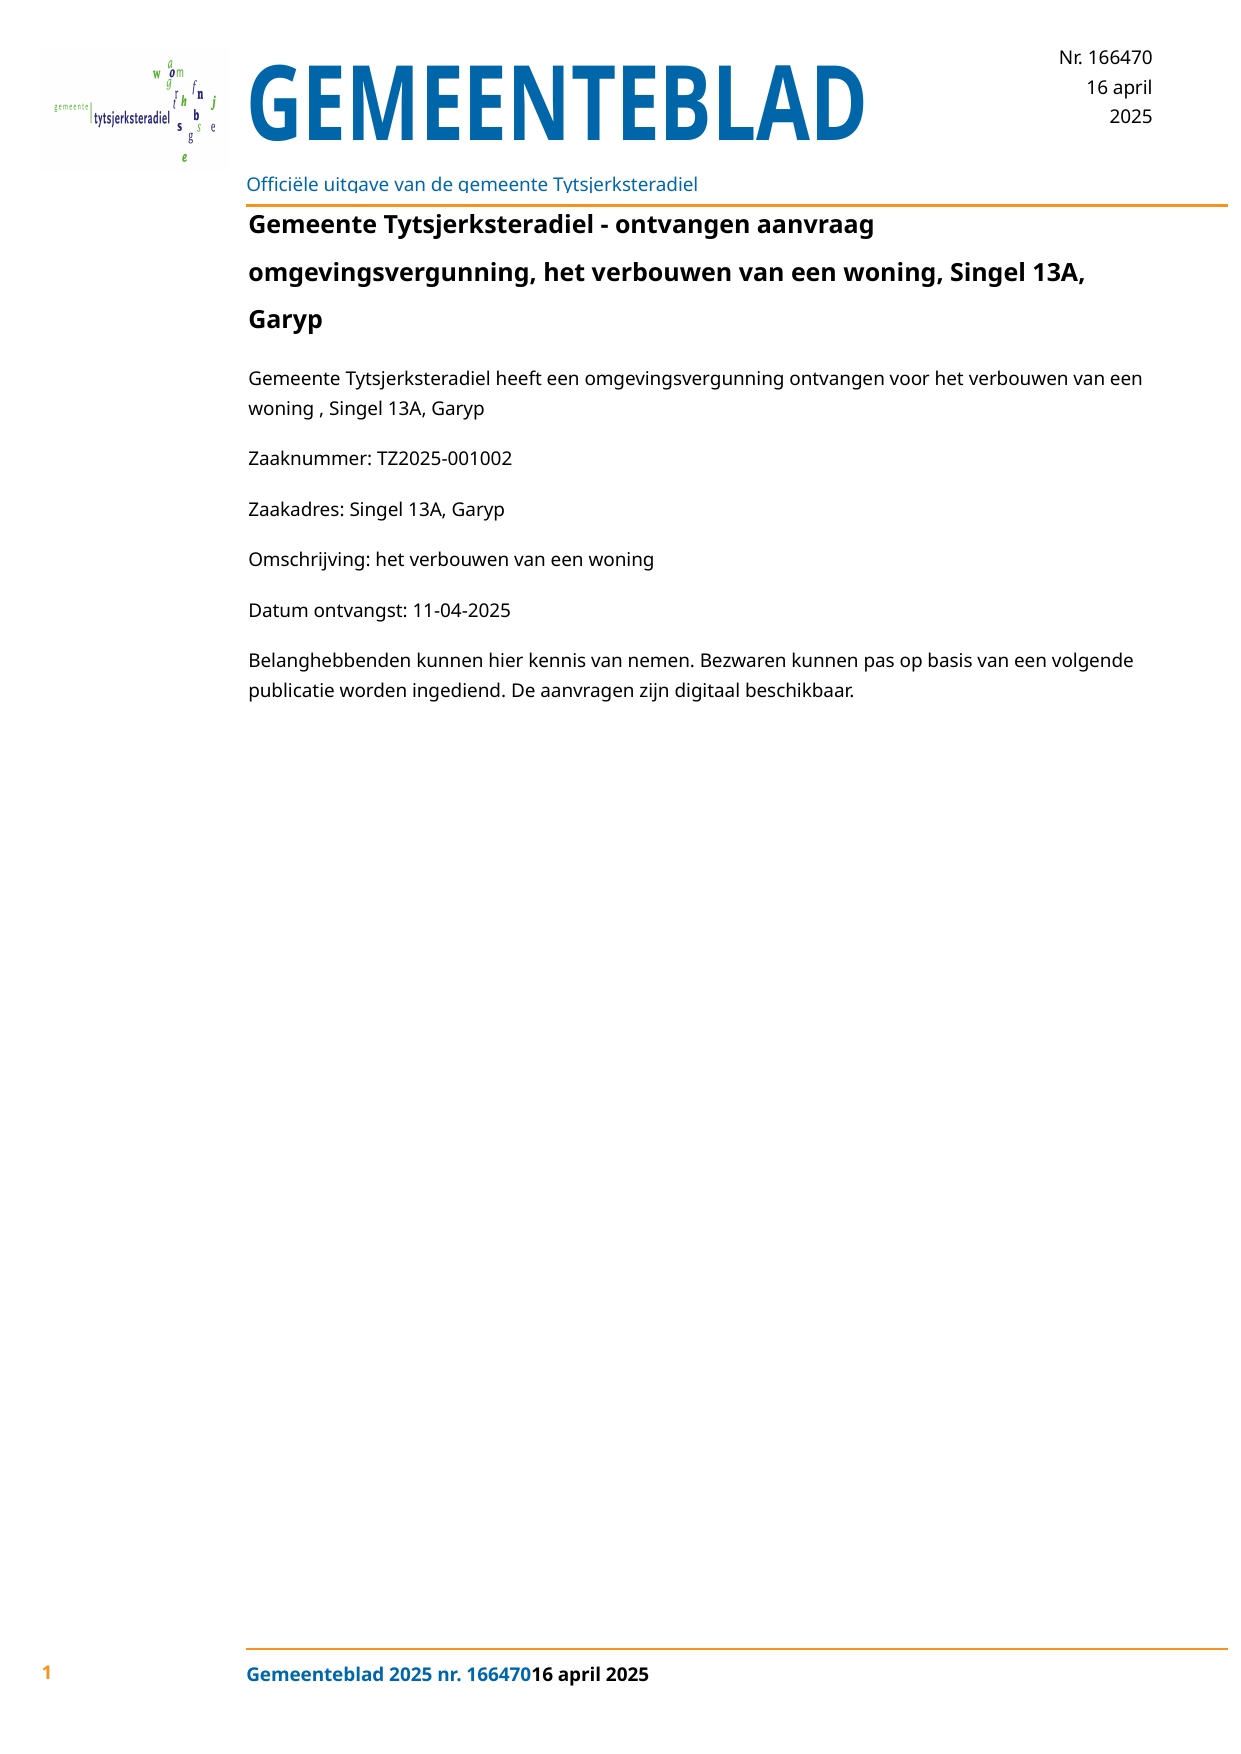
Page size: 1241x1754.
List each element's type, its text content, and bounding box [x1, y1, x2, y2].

text Gemeente Tytsjerksteradiel heeft een omgevingsvergunning ontvangen voor het verbouwen van een woning , Singel 13A, Garyp [248, 366, 1152, 421]
text Zaakadres: Singel 13A, Garyp [248, 496, 1152, 522]
text Belanghebbenden kunnen hier kennis van nemen. Bezwaren kunnen pas op basis van een volgende publicatie worden ingediend. De aanvragen zijn digitaal beschikbaar. [248, 647, 1152, 702]
text Datum ontvangst: 11-04-2025 [248, 597, 1152, 622]
text Gemeente Tytsjerksteradiel - ontvangen aanvraag omgevingsvergunning, het verbouwen van een woning, Singel 13A, Garyp [248, 207, 1152, 336]
text Zaaknummer: TZ2025-001002 [248, 446, 1152, 471]
text Omschrijving: het verbouwen van een woning [248, 546, 1152, 572]
picture [41, 47, 231, 172]
